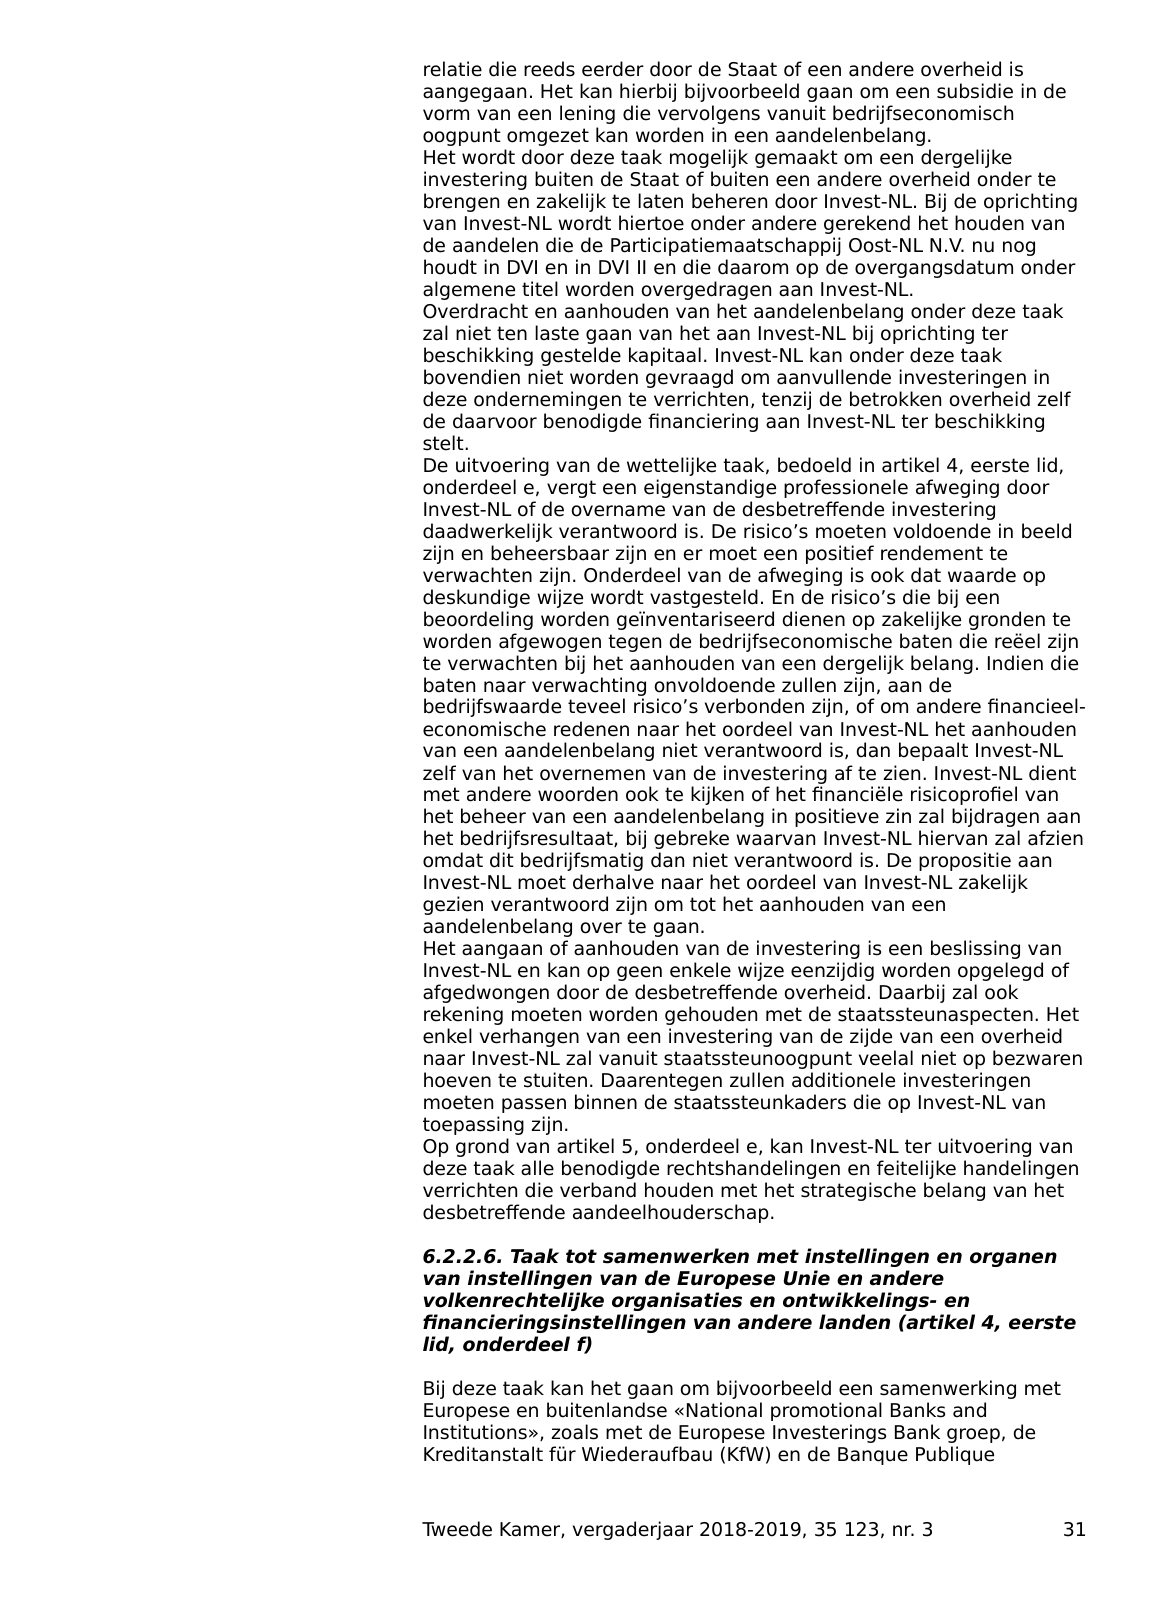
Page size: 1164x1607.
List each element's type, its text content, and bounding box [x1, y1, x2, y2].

text Het aangaan of aanhouden van de investering is een beslissing van Invest-NL en kan op geen enkele wijze eenzijdig worden opgelegd of afgedwongen door de desbetreffende overheid. Daarbij zal ook rekening moeten worden gehouden met de staatssteunaspecten. Het enkel verhangen van een investering van de zijde van een overheid naar Invest-NL zal vanuit staatssteunoogpunt veelal niet op bezwaren hoeven te stuiten. Daarentegen zullen additionele investeringen moeten passen binnen de staatssteunkaders die op Invest-NL van toepassing zijn. [422, 938, 1087, 1136]
subtitle 6.2.2.6. Taak tot samenwerken met instellingen en organen van instellingen van de Europese Unie en andere volkenrechtelijke organisaties en ontwikkelings- en financieringsinstellingen van andere landen (artikel 4, eerste lid, onderdeel f) [422, 1246, 1087, 1356]
text Op grond van artikel 5, onderdeel e, kan Invest-NL ter uitvoering van deze taak alle benodigde rechtshandelingen en feitelijke handelingen verrichten die verband houden met het strategische belang van het desbetreffende aandeelhouderschap. [422, 1136, 1087, 1224]
text Bij deze taak kan het gaan om bijvoorbeeld een samenwerking met Europese en buitenlandse «National promotional Banks and Institutions», zoals met de Europese Investerings Bank groep, de Kreditanstalt für Wiederaufbau (KfW) en de Banque Publique [422, 1378, 1087, 1466]
text De uitvoering van de wettelijke taak, bedoeld in artikel 4, eerste lid, onderdeel e, vergt een eigenstandige professionele afweging door Invest-NL of de overname van de desbetreffende investering daadwerkelijk verantwoord is. De risico’s moeten voldoende in beeld zijn en beheersbaar zijn en er moet een positief rendement te verwachten zijn. Onderdeel van de afweging is ook dat waarde op deskundige wijze wordt vastgesteld. En de risico’s die bij een beoordeling worden geïnventariseerd dienen op zakelijke gronden te worden afgewogen tegen de bedrijfseconomische baten die reëel zijn te verwachten bij het aanhouden van een dergelijk belang. Indien die baten naar verwachting onvoldoende zullen zijn, aan de bedrijfswaarde teveel risico’s verbonden zijn, of om andere financieel-economische redenen naar het oordeel van Invest-NL het aanhouden van een aandelenbelang niet verantwoord is, dan bepaalt Invest-NL zelf van het overnemen van de investering af te zien. Invest-NL dient met andere woorden ook te kijken of het financiële risicoprofiel van het beheer van een aandelenbelang in positieve zin zal bijdragen aan het bedrijfsresultaat, bij gebreke waarvan Invest-NL hiervan zal afzien omdat dit bedrijfsmatig dan niet verantwoord is. De propositie aan Invest-NL moet derhalve naar het oordeel van Invest-NL zakelijk gezien verantwoord zijn om tot het aanhouden van een aandelenbelang over te gaan. [422, 455, 1087, 938]
text Overdracht en aanhouden van het aandelenbelang onder deze taak zal niet ten laste gaan van het aan Invest-NL bij oprichting ter beschikking gestelde kapitaal. Invest-NL kan onder deze taak bovendien niet worden gevraagd om aanvullende investeringen in deze ondernemingen te verrichten, tenzij de betrokken overheid zelf de daarvoor benodigde financiering aan Invest-NL ter beschikking stelt. [422, 301, 1087, 455]
text Het wordt door deze taak mogelijk gemaakt om een dergelijke investering buiten de Staat of buiten een andere overheid onder te brengen en zakelijk te laten beheren door Invest-NL. Bij de oprichting van Invest-NL wordt hiertoe onder andere gerekend het houden van de aandelen die de Participatiemaatschappij Oost-NL N.V. nu nog houdt in DVI en in DVI II en die daarom op de overgangsdatum onder algemene titel worden overgedragen aan Invest-NL. [422, 147, 1087, 301]
text relatie die reeds eerder door de Staat of een andere overheid is aangegaan. Het kan hierbij bijvoorbeeld gaan om een subsidie in de vorm van een lening die vervolgens vanuit bedrijfseconomisch oogpunt omgezet kan worden in een aandelenbelang. [422, 59, 1087, 147]
